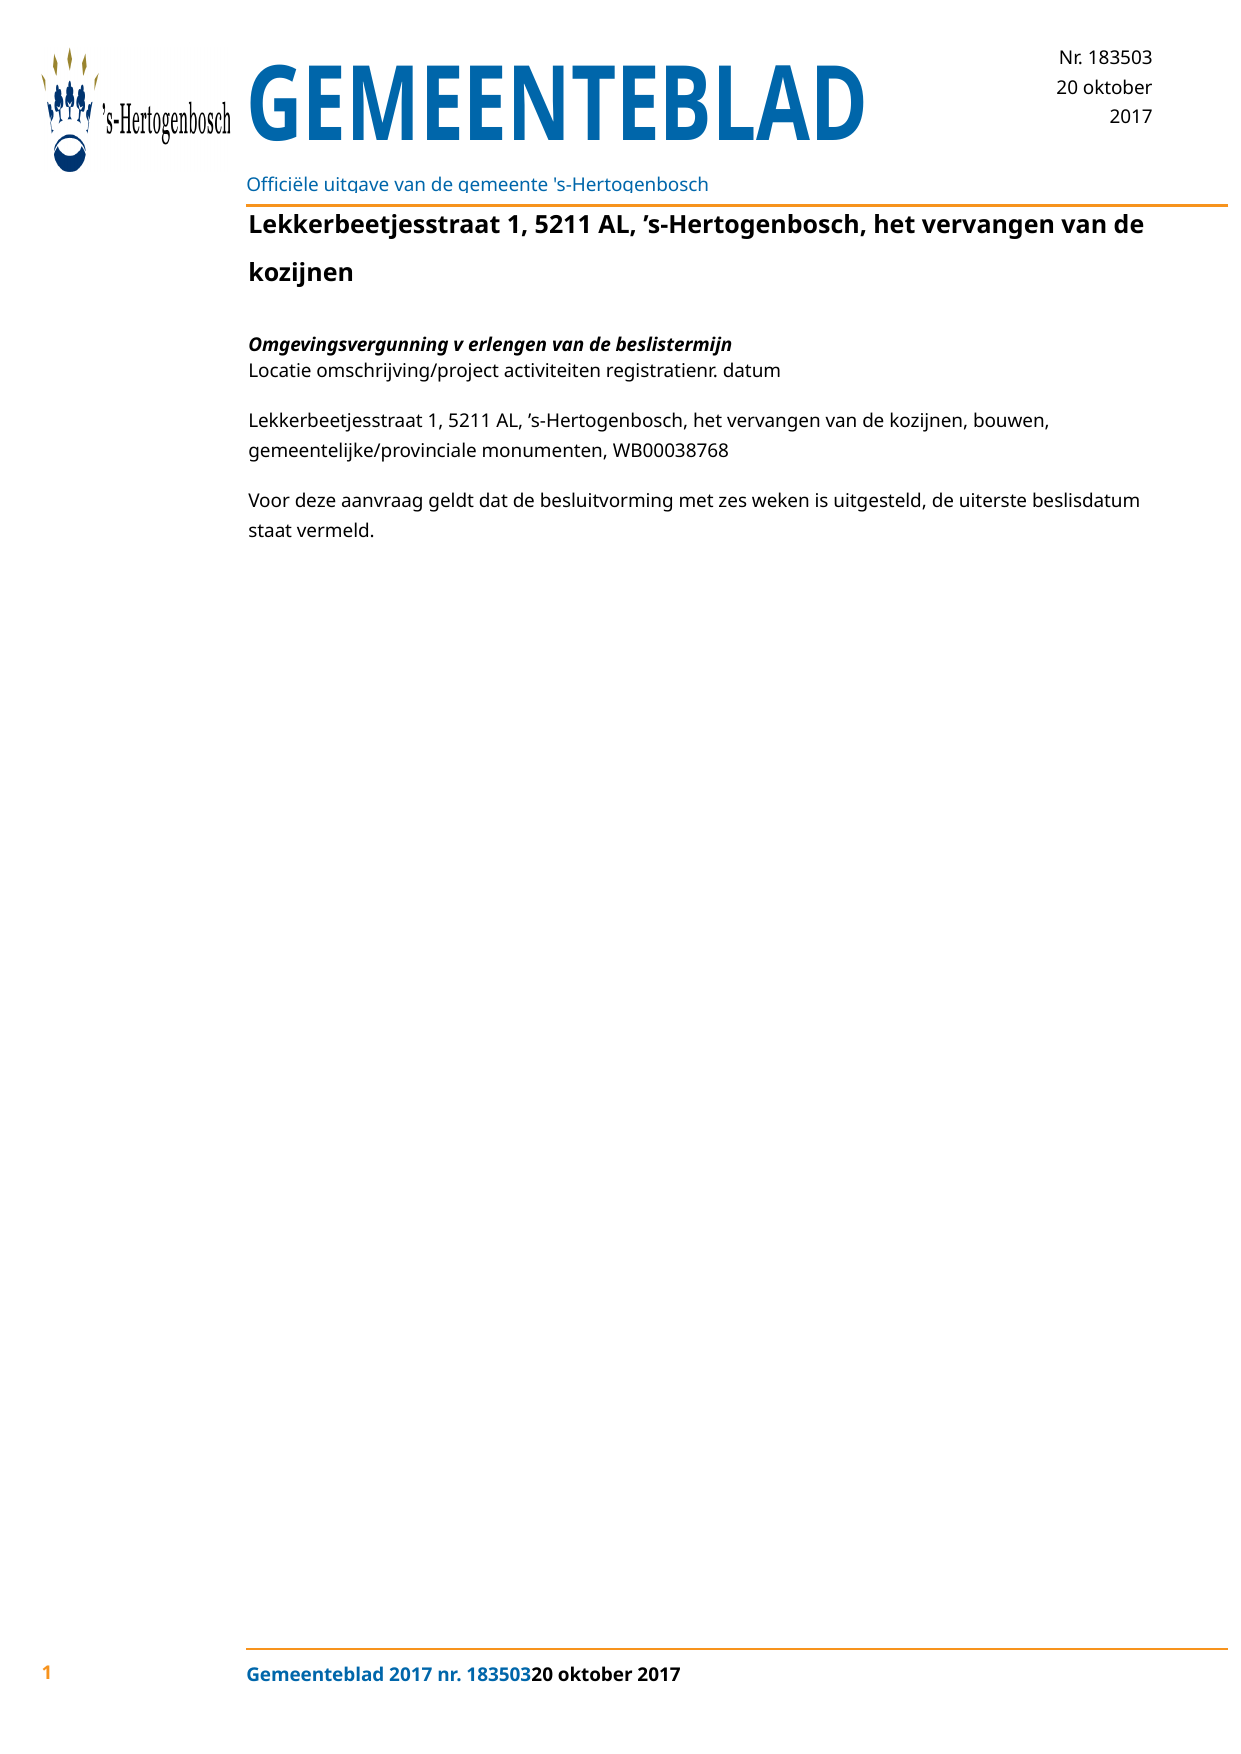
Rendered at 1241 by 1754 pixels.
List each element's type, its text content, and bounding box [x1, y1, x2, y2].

text Omgevingsvergunning v erlengen van de beslistermijn [248, 331, 1152, 357]
text Locatie omschrijving/project activiteiten registratienr. datum [248, 357, 1152, 383]
text Lekkerbeetjesstraat 1, 5211 AL, ’s-Hertogenbosch, het vervangen van de kozijnen [248, 207, 1152, 288]
picture [41, 47, 231, 172]
text Lekkerbeetjesstraat 1, 5211 AL, ’s-Hertogenbosch, het vervangen van de kozijnen, bouwen, gemeentelijke/provinciale monumenten, WB00038768 [248, 408, 1152, 463]
text Voor deze aanvraag geldt dat de besluitvorming met zes weken is uitgesteld, de uiterste beslisdatum staat vermeld. [248, 488, 1152, 543]
